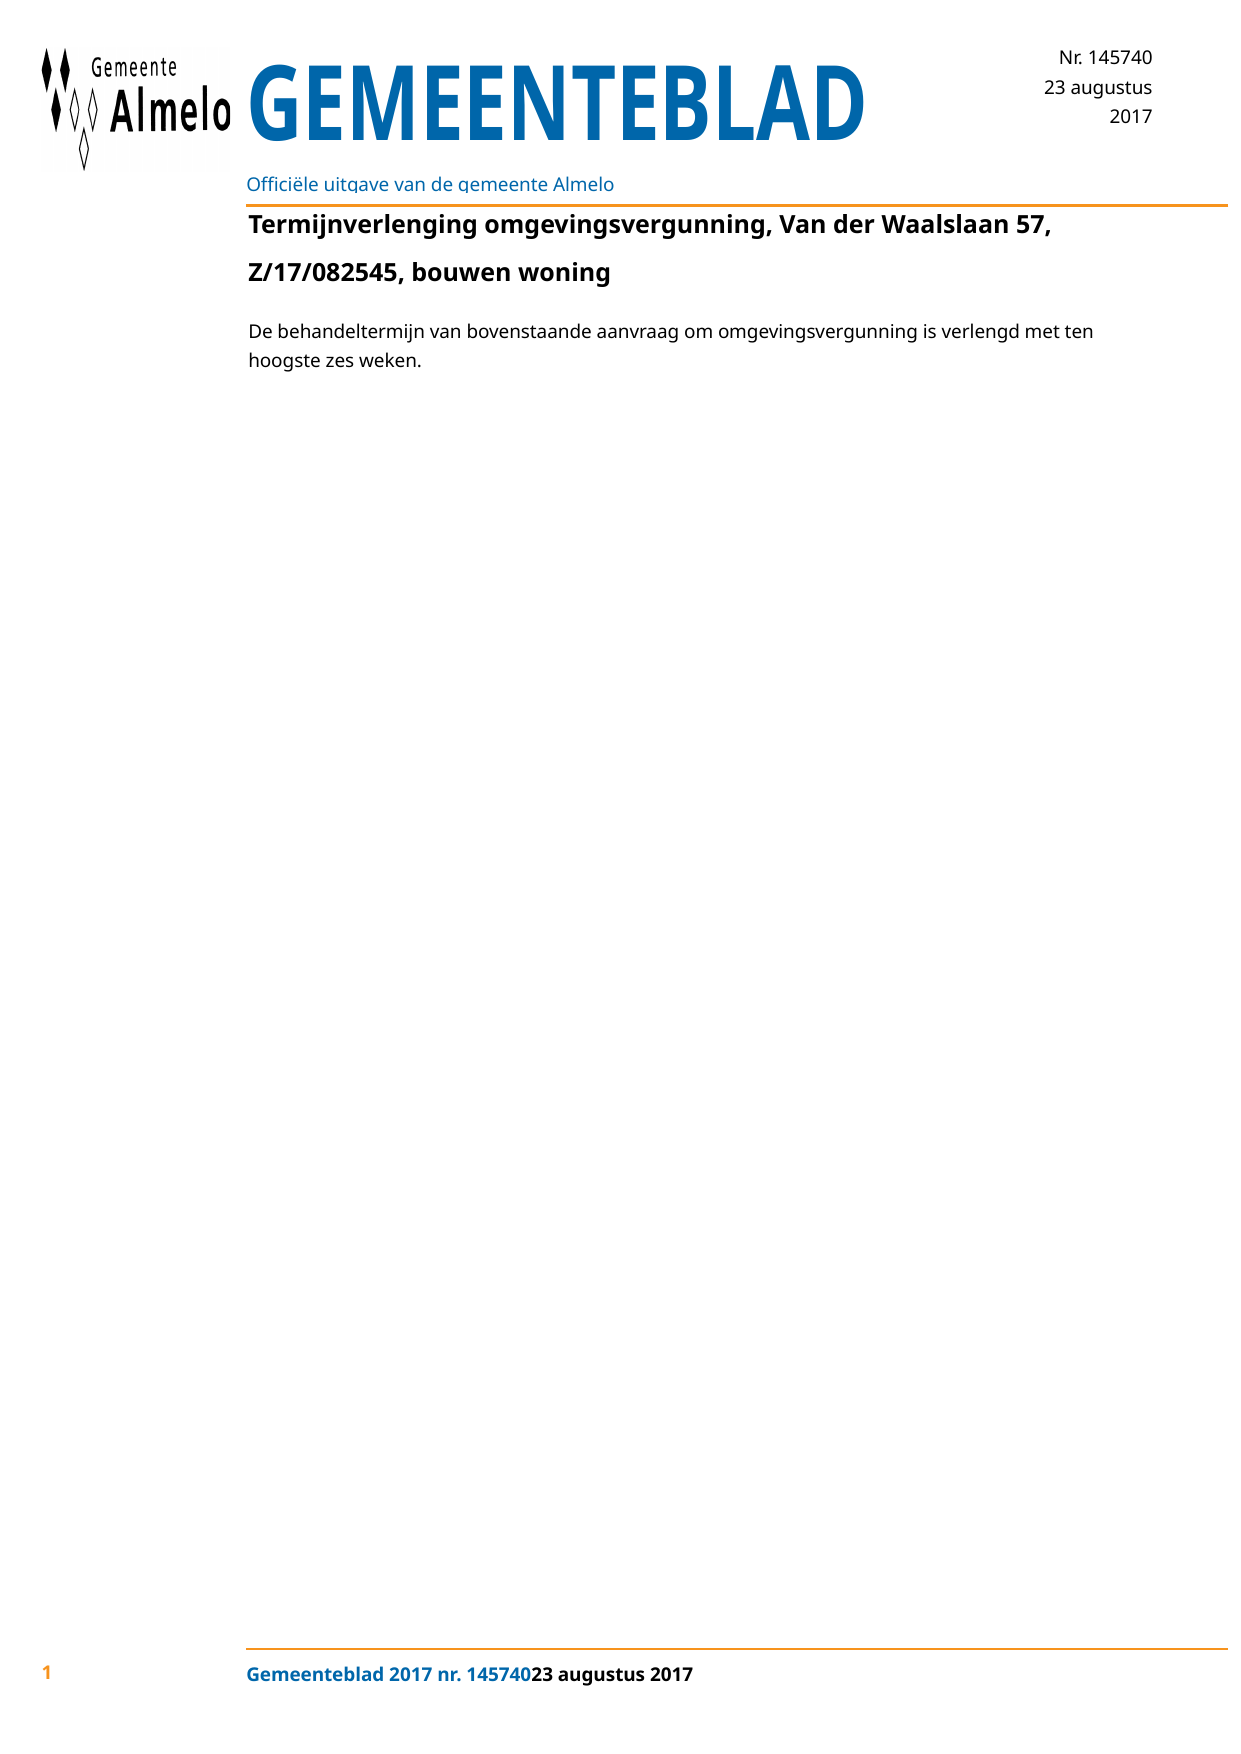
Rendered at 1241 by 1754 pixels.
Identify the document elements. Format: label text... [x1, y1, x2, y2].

text De behandeltermijn van bovenstaande aanvraag om omgevingsvergunning is verlengd met ten hoogste zes weken. [248, 318, 1152, 373]
picture [41, 47, 231, 172]
text Termijnverlenging omgevingsvergunning, Van der Waalslaan 57, Z/17/082545, bouwen woning [248, 207, 1152, 288]
